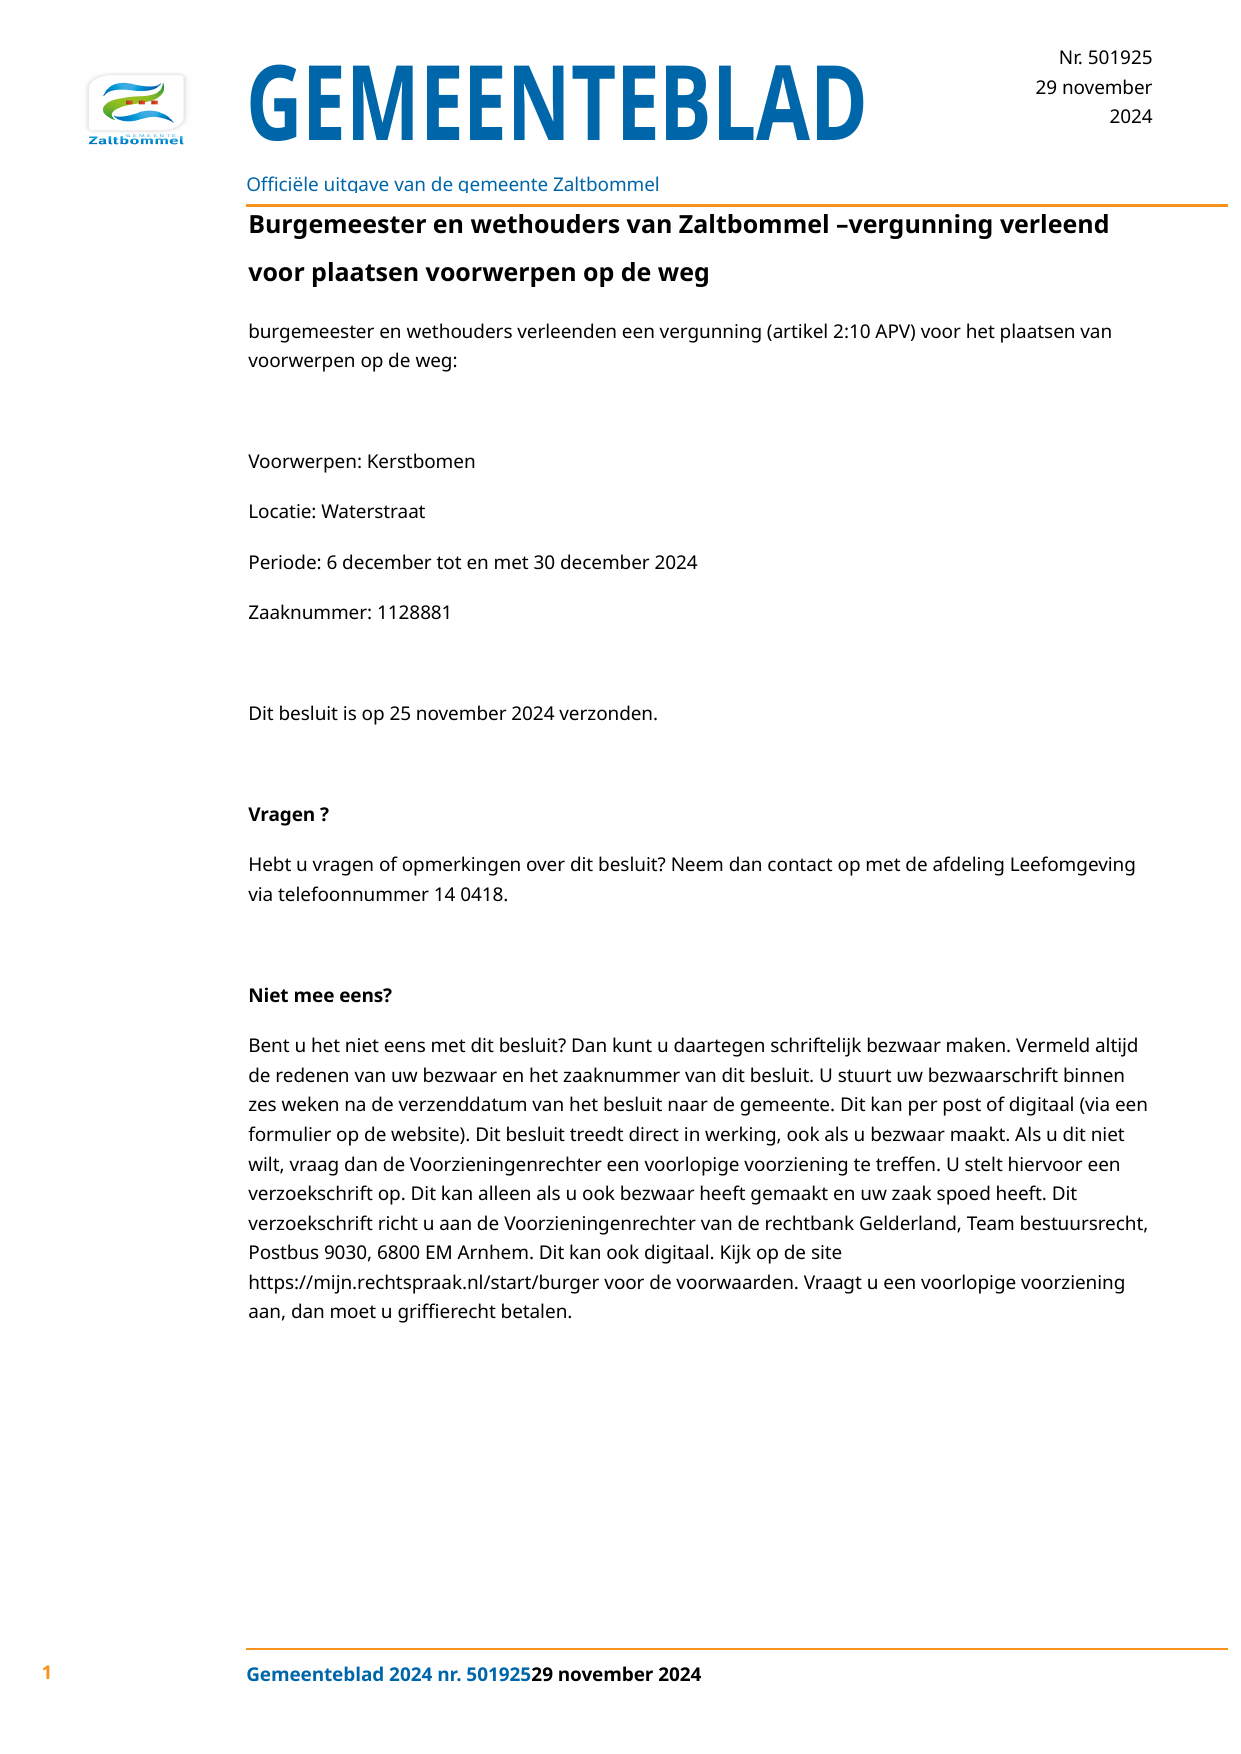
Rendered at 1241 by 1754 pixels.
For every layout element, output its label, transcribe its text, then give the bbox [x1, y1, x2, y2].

text Locatie: Waterstraat [248, 499, 1152, 524]
text burgemeester en wethouders verleenden een vergunning (artikel 2:10 APV) voor het plaatsen van voorwerpen op de weg: [248, 318, 1152, 373]
text Zaaknummer: 1128881 [248, 599, 1152, 625]
text Periode: 6 december tot en met 30 december 2024 [248, 549, 1152, 575]
text Hebt u vragen of opmerkingen over dit besluit? Neem dan contact op met de afdeling Leefomgeving via telefoonnummer 14 0418. [248, 852, 1152, 907]
text Burgemeester en wethouders van Zaltbommel –vergunning verleend voor plaatsen voorwerpen op de weg [248, 207, 1152, 288]
text Dit besluit is op 25 november 2024 verzonden. [248, 700, 1152, 726]
text Bent u het niet eens met dit besluit? Dan kunt u daartegen schriftelijk bezwaar maken. Vermeld altijd de redenen van uw bezwaar en het zaaknummer van dit besluit. U stuurt uw bezwaarschrift binnen zes weken na de verzenddatum van het besluit naar de gemeente. Dit kan per post of digitaal (via een formulier op de website). Dit besluit treedt direct in werking, ook als u bezwaar maakt. Als u dit niet wilt, vraag dan de Voorzieningenrechter een voorlopige voorziening te treffen. U stelt hiervoor een verzoekschrift op. Dit kan alleen als u ook bezwaar heeft gemaakt en uw zaak spoed heeft. Dit verzoekschrift richt u aan de Voorzieningenrechter van de rechtbank Gelderland, Team bestuursrecht, Postbus 9030, 6800 EM Arnhem. Dit kan ook digitaal. Kijk op de site https://mijn.rechtspraak.nl/start/burger voor de voorwaarden. Vraagt u een voorlopige voorziening aan, dan moet u griffierecht betalen. [248, 1032, 1152, 1324]
picture [41, 47, 231, 172]
text Voorwerpen: Kerstbomen [248, 448, 1152, 474]
text Niet mee eens? [248, 982, 1152, 1008]
text Vragen ? [248, 801, 1152, 827]
